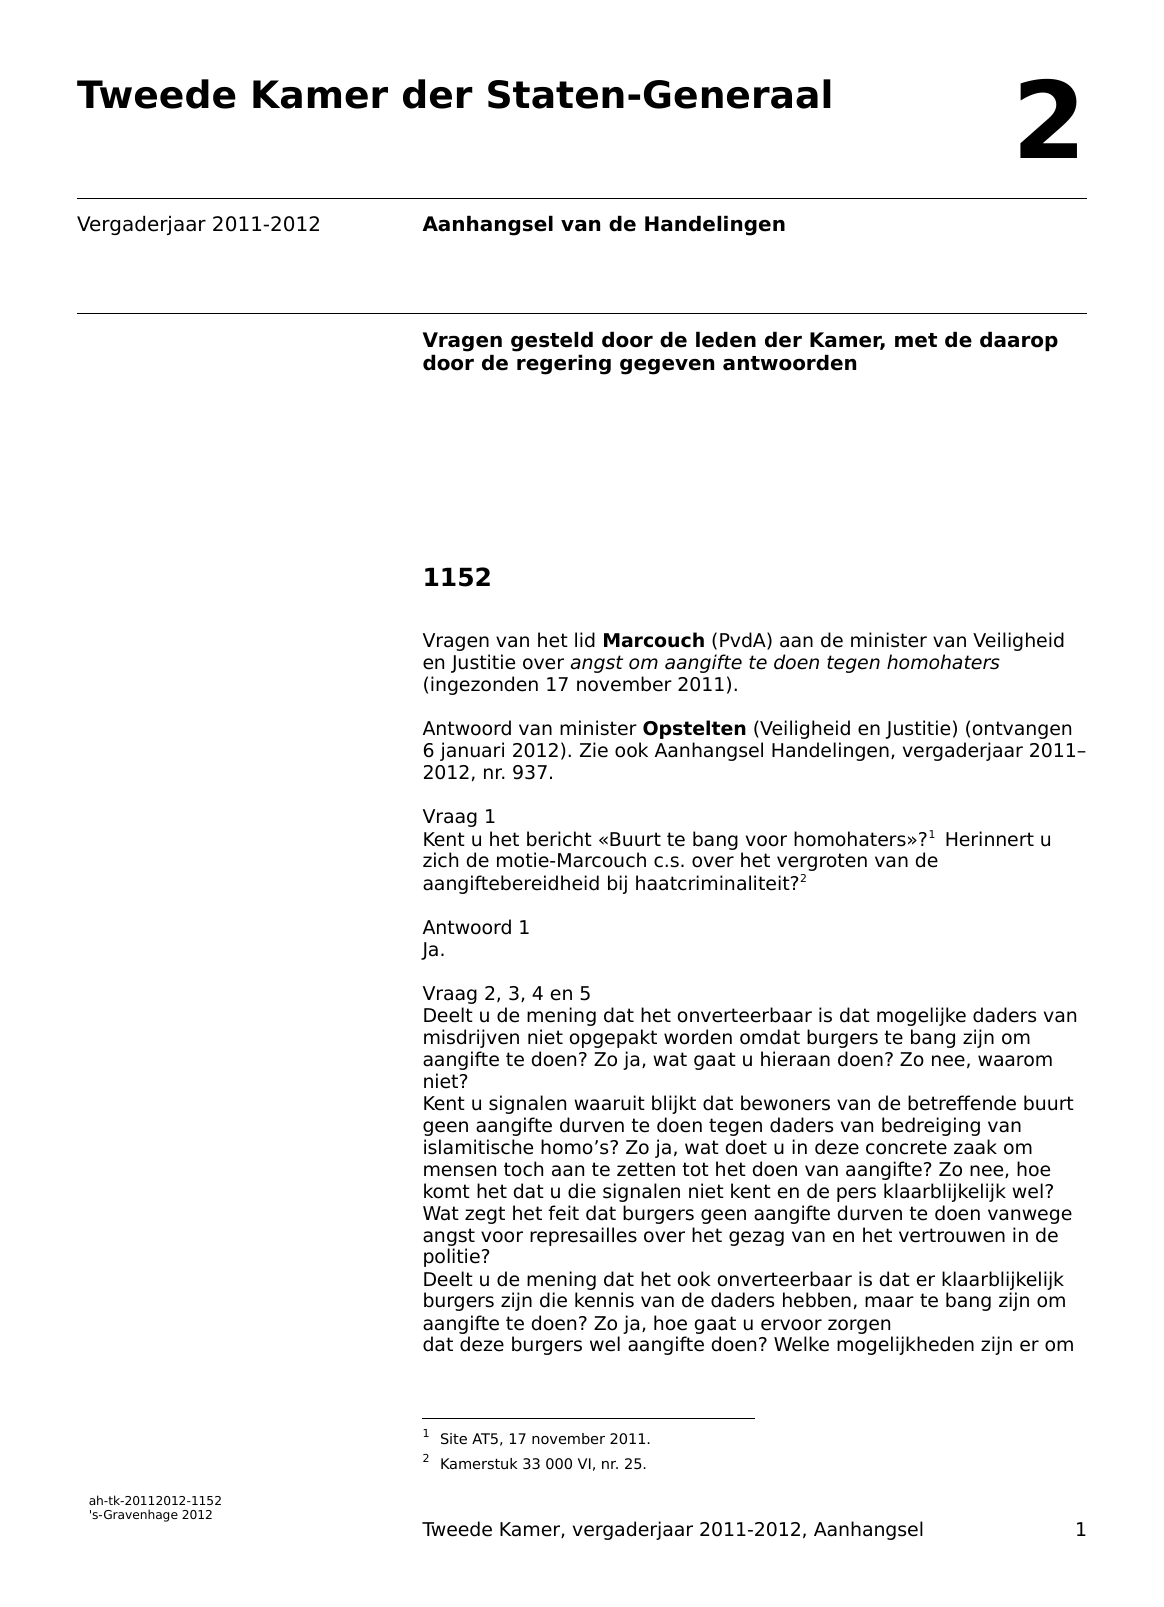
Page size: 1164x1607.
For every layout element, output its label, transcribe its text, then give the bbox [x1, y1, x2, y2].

table_cell [77, 314, 422, 375]
text Kent u signalen waaruit blijkt dat bewoners van de betreffende buurt geen aangifte durven te doen tegen daders van bedreiging van islamitische homo’s? Zo ja, wat doet u in deze concrete zaak om mensen toch aan te zetten tot het doen van aangifte? Zo nee, hoe komt het dat u die signalen niet kent en de pers klaarblijkelijk wel? [422, 1093, 1087, 1202]
text Antwoord 1 [422, 917, 1087, 938]
text Deelt u de mening dat het ook onverteerbaar is dat er klaarblijkelijk burgers zijn die kennis van de daders hebben, maar te bang zijn om aangifte te doen? Zo ja, hoe gaat u ervoor zorgen dat deze burgers wel aangifte doen? Welke mogelijkheden zijn er om [422, 1268, 1087, 1356]
text 1152 [422, 563, 1087, 592]
table_header 2 [886, 59, 1087, 198]
text Ja. [422, 938, 1087, 961]
table_cell Aanhangsel van de Handelingen [422, 199, 1087, 313]
table_header Tweede Kamer der Staten-Generaal [77, 59, 886, 198]
table_cell Vragen gesteld door de leden der Kamer, met de daarop door de regering gegeven antwoorden [422, 314, 1087, 375]
text Vraag 2, 3, 4 en 5 [422, 983, 1087, 1005]
text Vragen van het lid Marcouch (PvdA) aan de minister van Veiligheid en Justitie over angst om aangifte te doen tegen homohaters (ingezonden 17 november 2011). [422, 630, 1087, 696]
text Vraag 1 [422, 806, 1087, 828]
text 's-Gravenhage 2012 [88, 1508, 323, 1522]
text Wat zegt het feit dat burgers geen aangifte durven te doen vanwege angst voor represailles over het gezag van en het vertrouwen in de politie? [422, 1202, 1087, 1268]
text Deelt u de mening dat het onverteerbaar is dat mogelijke daders van misdrijven niet opgepakt worden omdat burgers te bang zijn om aangifte te doen? Zo ja, wat gaat u hieraan doen? Zo nee, waarom niet? [422, 1005, 1087, 1093]
text ah-tk-20112012-1152 [88, 1494, 323, 1508]
text Site AT5, 17 november 2011. [422, 1427, 1087, 1449]
table_cell Vergaderjaar 2011-2012 [77, 199, 422, 313]
text Kent u het bericht «Buurt te bang voor homohaters»? Herinnert u zich de motie-Marcouch c.s. over het vergroten van de aangiftebereidheid bij haatcriminaliteit? [422, 828, 1087, 894]
text Antwoord van minister Opstelten (Veiligheid en Justitie) (ontvangen 6 januari 2012). Zie ook Aanhangsel Handelingen, vergaderjaar 2011–2012, nr. 937. [422, 718, 1087, 784]
text Kamerstuk 33 000 VI, nr. 25. [422, 1452, 1087, 1474]
